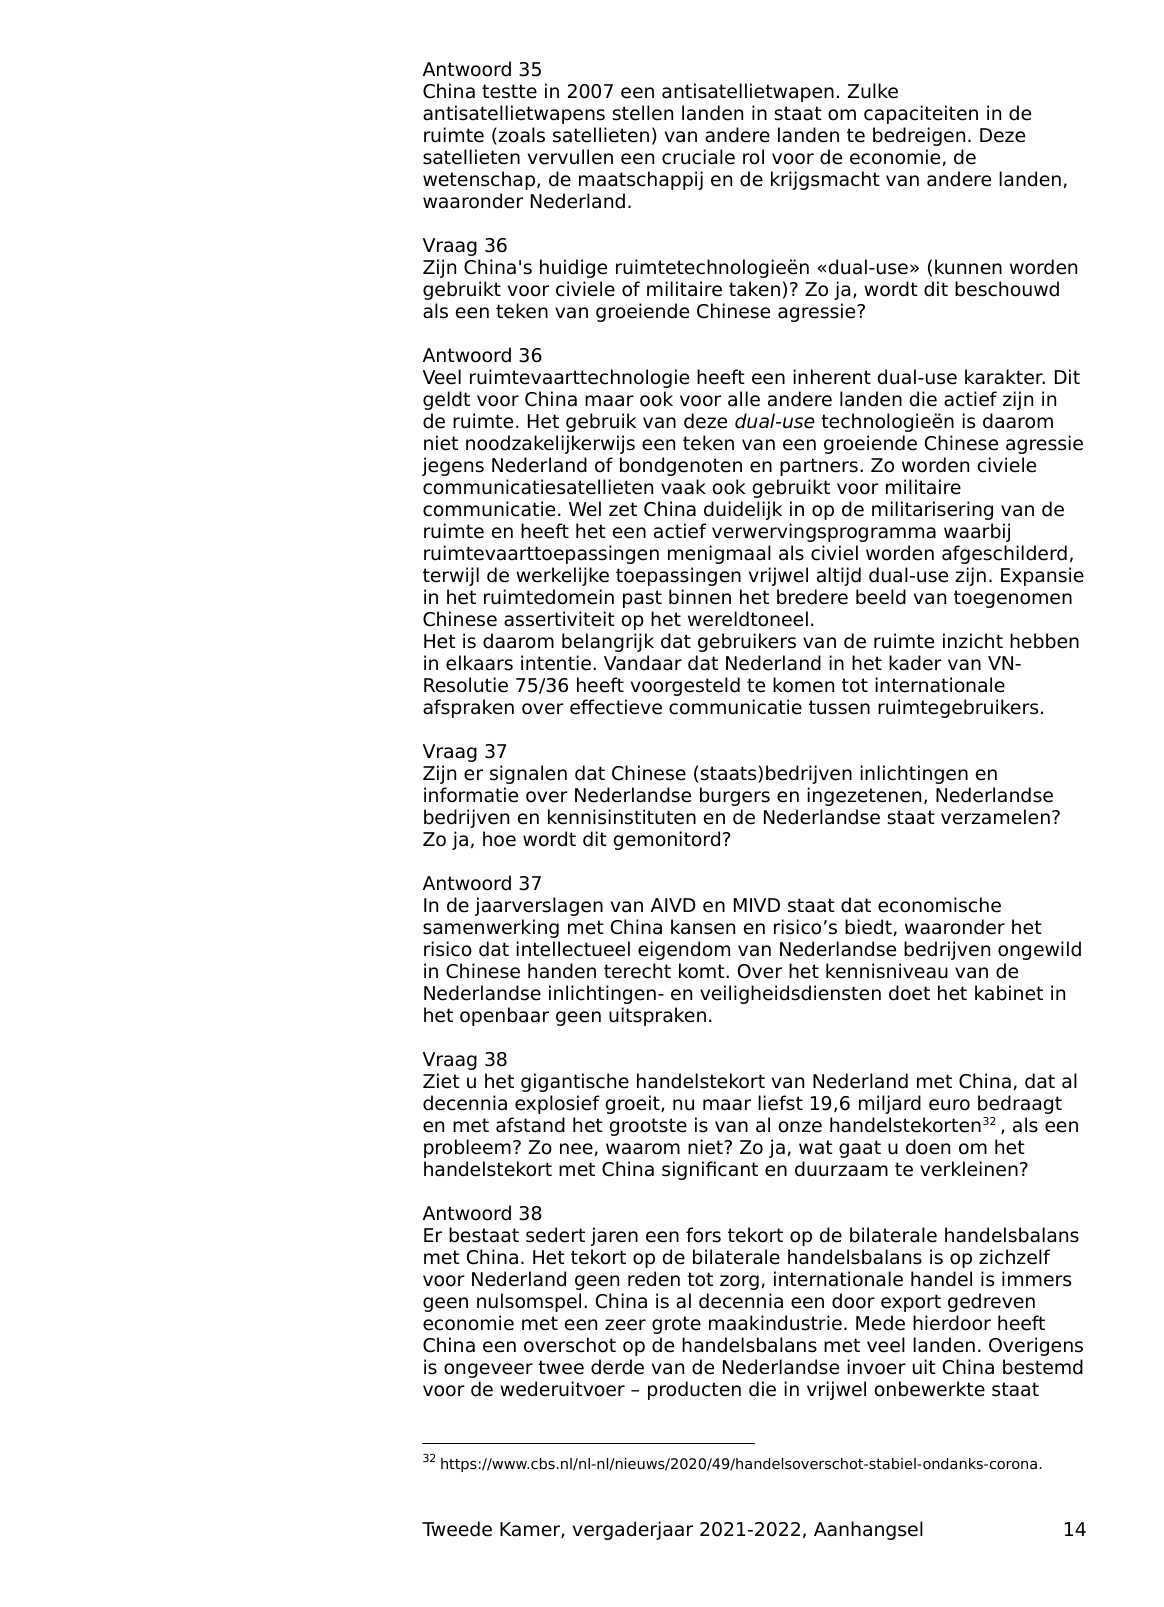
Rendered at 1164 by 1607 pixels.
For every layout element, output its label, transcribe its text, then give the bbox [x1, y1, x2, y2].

text Antwoord 36 [422, 345, 1087, 367]
text Er bestaat sedert jaren een fors tekort op de bilaterale handelsbalans met China. Het tekort op de bilaterale handelsbalans is op zichzelf voor Nederland geen reden tot zorg, internationale handel is immers geen nulsomspel. China is al decennia een door export gedreven economie met een zeer grote maakindustrie. Mede hierdoor heeft China een overschot op de handelsbalans met veel landen. Overigens is ongeveer twee derde van de Nederlandse invoer uit China bestemd voor de wederuitvoer – producten die in vrijwel onbewerkte staat [422, 1225, 1087, 1401]
text Antwoord 35 [422, 59, 1087, 81]
text https://www.cbs.nl/nl-nl/nieuws/2020/49/handelsoverschot-stabiel-ondanks-corona. [422, 1452, 1087, 1474]
text In de jaarverslagen van AIVD en MIVD staat dat economische samenwerking met China kansen en risico’s biedt, waaronder het risico dat intellectueel eigendom van Nederlandse bedrijven ongewild in Chinese handen terecht komt. Over het kennisniveau van de Nederlandse inlichtingen- en veiligheidsdiensten doet het kabinet in het openbaar geen uitspraken. [422, 895, 1087, 1027]
text Antwoord 38 [422, 1203, 1087, 1225]
text Antwoord 37 [422, 873, 1087, 895]
text Vraag 36 [422, 235, 1087, 257]
text Het is daarom belangrijk dat gebruikers van de ruimte inzicht hebben in elkaars intentie. Vandaar dat Nederland in het kader van VN-Resolutie 75/36 heeft voorgesteld te komen tot internationale afspraken over effectieve communicatie tussen ruimtegebruikers. [422, 631, 1087, 719]
text Vraag 37 [422, 741, 1087, 763]
text Zijn er signalen dat Chinese (staats)bedrijven inlichtingen en informatie over Nederlandse burgers en ingezetenen, Nederlandse bedrijven en kennisinstituten en de Nederlandse staat verzamelen? Zo ja, hoe wordt dit gemonitord? [422, 763, 1087, 851]
text Veel ruimtevaarttechnologie heeft een inherent dual-use karakter. Dit geldt voor China maar ook voor alle andere landen die actief zijn in de ruimte. Het gebruik van deze dual-use technologieën is daarom niet noodzakelijkerwijs een teken van een groeiende Chinese agressie jegens Nederland of bondgenoten en partners. Zo worden civiele communicatiesatellieten vaak ook gebruikt voor militaire communicatie. Wel zet China duidelijk in op de militarisering van de ruimte en heeft het een actief verwervingsprogramma waarbij ruimtevaarttoepassingen menigmaal als civiel worden afgeschilderd, terwijl de werkelijke toepassingen vrijwel altijd dual-use zijn. Expansie in het ruimtedomein past binnen het bredere beeld van toegenomen Chinese assertiviteit op het wereldtoneel. [422, 367, 1087, 631]
text Zijn China's huidige ruimtetechnologieën «dual-use» (kunnen worden gebruikt voor civiele of militaire taken)? Zo ja, wordt dit beschouwd als een teken van groeiende Chinese agressie? [422, 257, 1087, 323]
text China testte in 2007 een antisatellietwapen. Zulke antisatellietwapens stellen landen in staat om capaciteiten in de ruimte (zoals satellieten) van andere landen te bedreigen. Deze satellieten vervullen een cruciale rol voor de economie, de wetenschap, de maatschappij en de krijgsmacht van andere landen, waaronder Nederland. [422, 81, 1087, 213]
text Ziet u het gigantische handelstekort van Nederland met China, dat al decennia explosief groeit, nu maar liefst 19,6 miljard euro bedraagt en met afstand het grootste is van al onze handelstekorten, als een probleem? Zo nee, waarom niet? Zo ja, wat gaat u doen om het handelstekort met China significant en duurzaam te verkleinen? [422, 1071, 1087, 1181]
text Vraag 38 [422, 1049, 1087, 1071]
